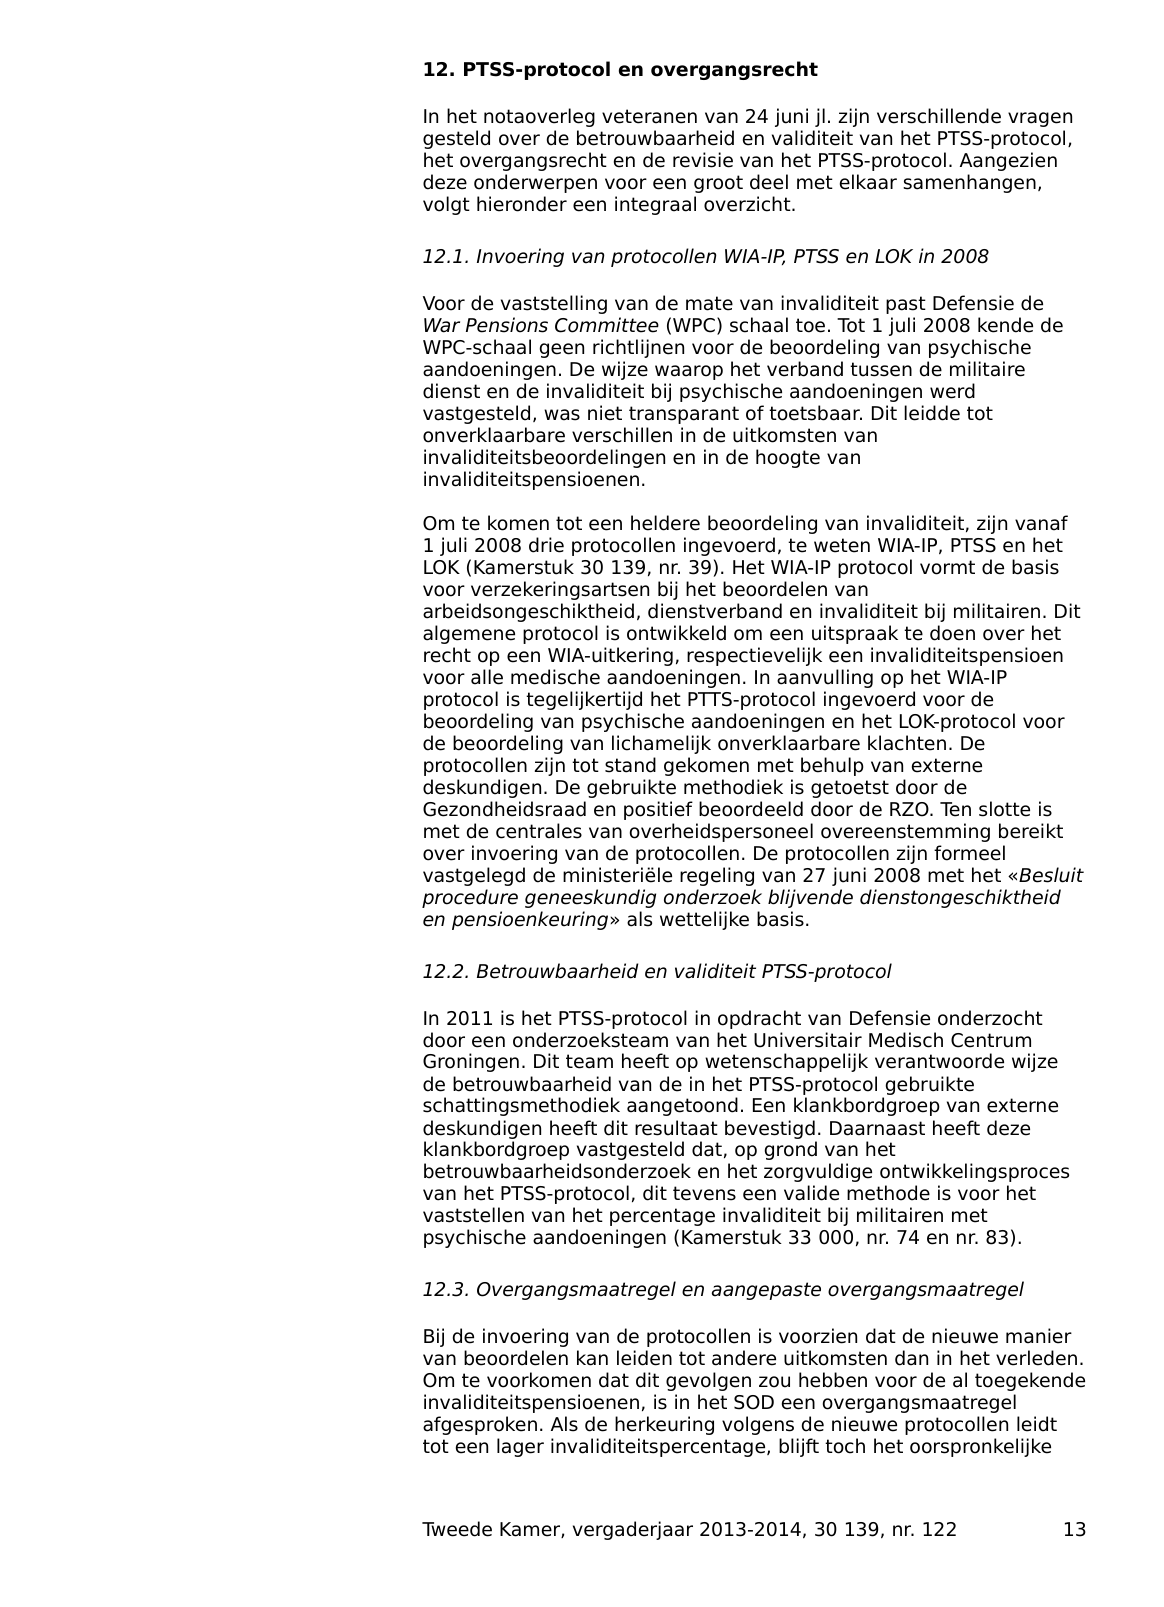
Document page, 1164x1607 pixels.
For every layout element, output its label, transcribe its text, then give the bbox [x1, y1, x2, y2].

text In 2011 is het PTSS-protocol in opdracht van Defensie onderzocht door een onderzoeksteam van het Universitair Medisch Centrum Groningen. Dit team heeft op wetenschappelijk verantwoorde wijze de betrouwbaarheid van de in het PTSS-protocol gebruikte schattingsmethodiek aangetoond. Een klankbordgroep van externe deskundigen heeft dit resultaat bevestigd. Daarnaast heeft deze klankbordgroep vastgesteld dat, op grond van het betrouwbaarheidsonderzoek en het zorgvuldige ontwikkelingsproces van het PTSS-protocol, dit tevens een valide methode is voor het vaststellen van het percentage invaliditeit bij militairen met psychische aandoeningen (Kamerstuk 33 000, nr. 74 en nr. 83). [422, 1007, 1087, 1249]
subtitle 12.3. Overgangsmaatregel en aangepaste overgangsmaatregel [422, 1279, 1087, 1301]
text In het notaoverleg veteranen van 24 juni jl. zijn verschillende vragen gesteld over de betrouwbaarheid en validiteit van het PTSS-protocol, het overgangsrecht en de revisie van het PTSS-protocol. Aangezien deze onderwerpen voor een groot deel met elkaar samenhangen, volgt hieronder een integraal overzicht. [422, 106, 1087, 216]
subtitle 12.2. Betrouwbaarheid en validiteit PTSS-protocol [422, 961, 1087, 982]
subtitle 12. PTSS-protocol en overgangsrecht [422, 59, 1087, 81]
subtitle 12.1. Invoering van protocollen WIA-IP, PTSS en LOK in 2008 [422, 246, 1087, 268]
text Om te komen tot een heldere beoordeling van invaliditeit, zijn vanaf 1 juli 2008 drie protocollen ingevoerd, te weten WIA-IP, PTSS en het LOK (Kamerstuk 30 139, nr. 39). Het WIA-IP protocol vormt de basis voor verzekeringsartsen bij het beoordelen van arbeidsongeschiktheid, dienstverband en invaliditeit bij militairen. Dit algemene protocol is ontwikkeld om een uitspraak te doen over het recht op een WIA-uitkering, respectievelijk een invaliditeitspensioen voor alle medische aandoeningen. In aanvulling op het WIA-IP protocol is tegelijkertijd het PTTS-protocol ingevoerd voor de beoordeling van psychische aandoeningen en het LOK-protocol voor de beoordeling van lichamelijk onverklaarbare klachten. De protocollen zijn tot stand gekomen met behulp van externe deskundigen. De gebruikte methodiek is getoetst door de Gezondheidsraad en positief beoordeeld door de RZO. Ten slotte is met de centrales van overheidspersoneel overeenstemming bereikt over invoering van de protocollen. De protocollen zijn formeel vastgelegd de ministeriële regeling van 27 juni 2008 met het «Besluit procedure geneeskundig onderzoek blijvende dienstongeschiktheid en pensioenkeuring» als wettelijke basis. [422, 513, 1087, 931]
text Bij de invoering van de protocollen is voorzien dat de nieuwe manier van beoordelen kan leiden tot andere uitkomsten dan in het verleden. Om te voorkomen dat dit gevolgen zou hebben voor de al toegekende invaliditeitspensioenen, is in het SOD een overgangsmaatregel afgesproken. Als de herkeuring volgens de nieuwe protocollen leidt tot een lager invaliditeitspercentage, blijft toch het oorspronkelijke [422, 1326, 1087, 1458]
text Voor de vaststelling van de mate van invaliditeit past Defensie de War Pensions Committee (WPC) schaal toe. Tot 1 juli 2008 kende de WPC-schaal geen richtlijnen voor de beoordeling van psychische aandoeningen. De wijze waarop het verband tussen de militaire dienst en de invaliditeit bij psychische aandoeningen werd vastgesteld, was niet transparant of toetsbaar. Dit leidde tot onverklaarbare verschillen in de uitkomsten van invaliditeitsbeoordelingen en in de hoogte van invaliditeitspensioenen. [422, 293, 1087, 491]
